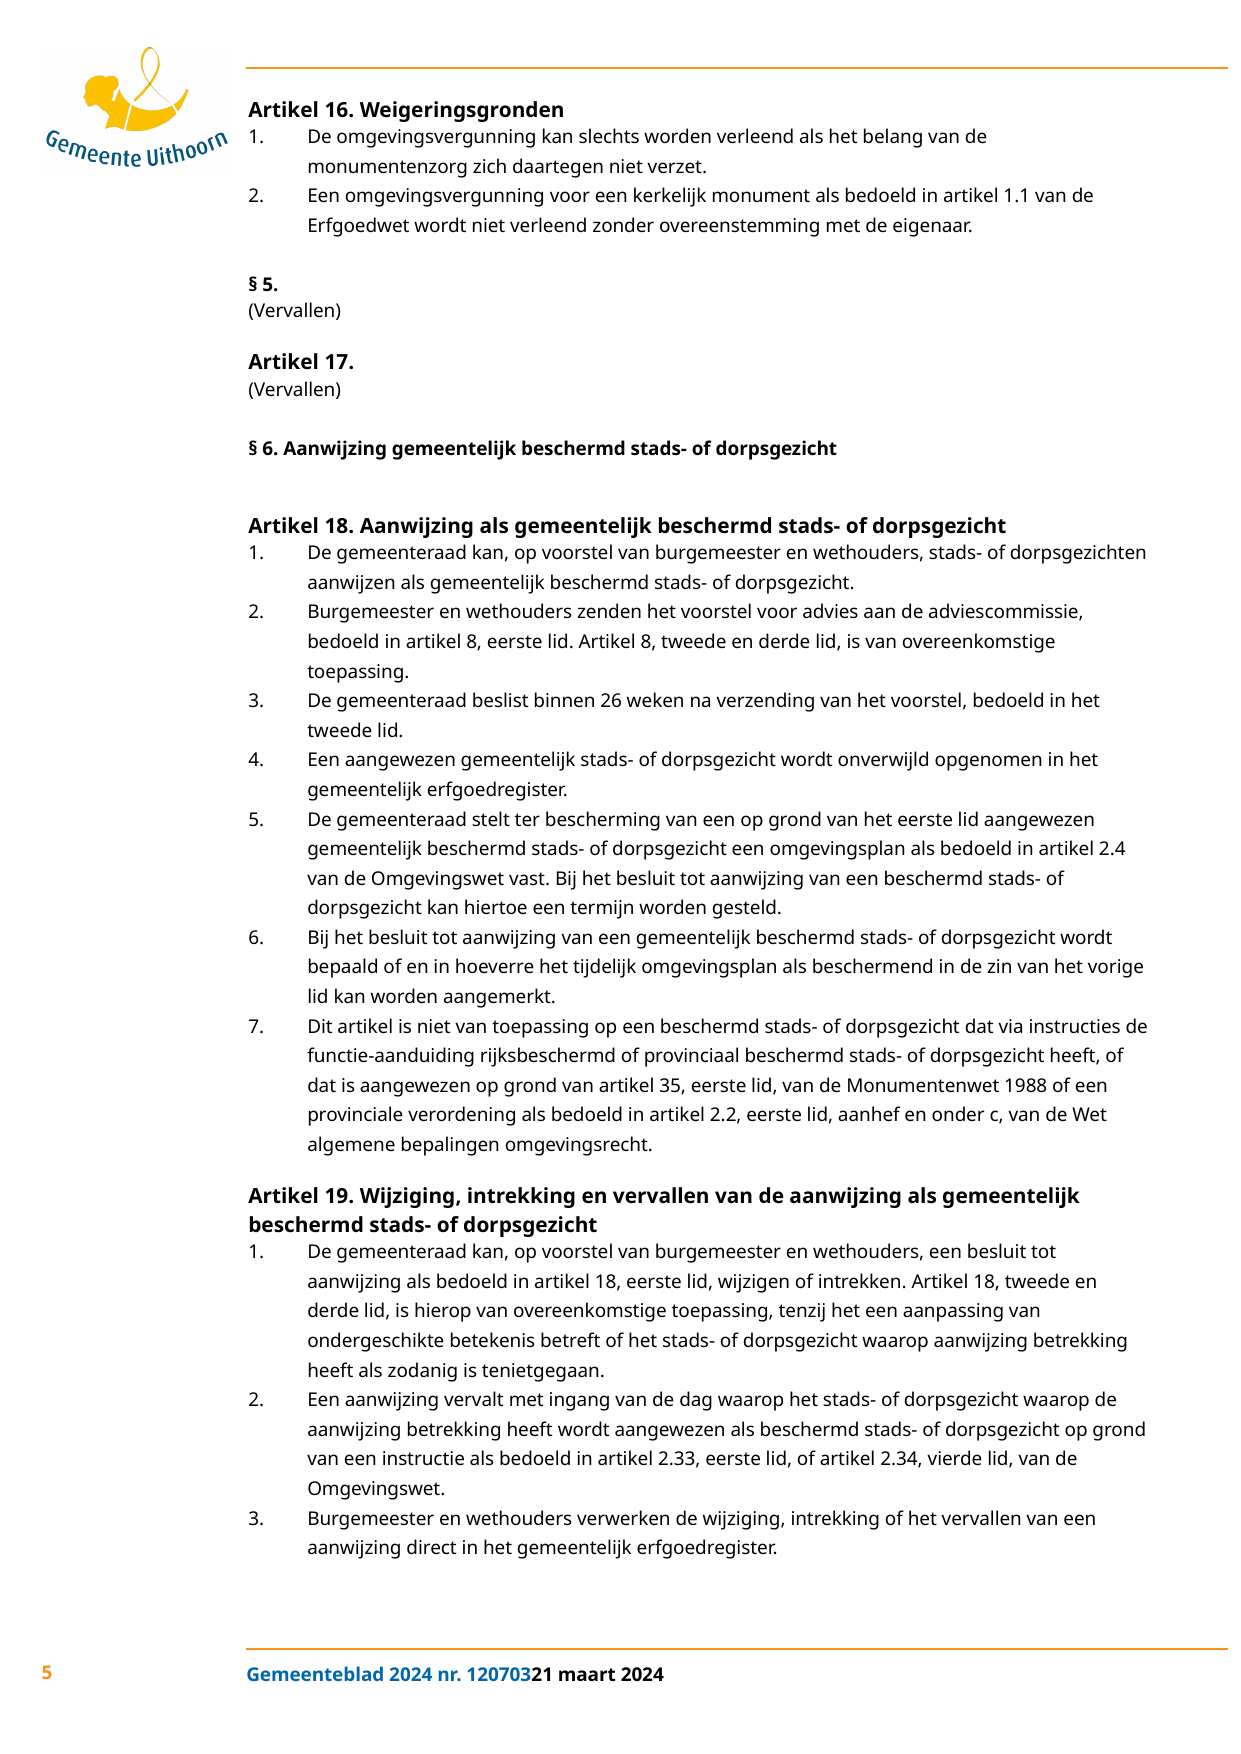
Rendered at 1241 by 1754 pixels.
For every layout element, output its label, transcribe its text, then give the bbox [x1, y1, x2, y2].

list Dit artikel is niet van toepassing op een beschermd stads- of dorpsgezicht dat via instructies de functie-aanduiding rijksbeschermd of provinciaal beschermd stads- of dorpsgezicht heeft, of dat is aangewezen op grond van artikel 35, eerste lid, van de Monumentenwet 1988 of een provinciale verordening als bedoeld in artikel 2.2, eerste lid, aanhef en onder c, van de Wet algemene bepalingen omgevingsrecht. [248, 1013, 1152, 1157]
list De gemeenteraad stelt ter bescherming van een op grond van het eerste lid aangewezen gemeentelijk beschermd stads- of dorpsgezicht een omgevingsplan als bedoeld in artikel 2.4 van de Omgevingswet vast. Bij het besluit tot aanwijzing van een beschermd stads- of dorpsgezicht kan hiertoe een termijn worden gesteld. [248, 806, 1152, 920]
list Een omgevingsvergunning voor een kerkelijk monument als bedoeld in artikel 1.1 van de Erfgoedwet wordt niet verleend zonder overeenstemming met de eigenaar. [248, 182, 1152, 238]
list De gemeenteraad kan, op voorstel van burgemeester en wethouders, stads- of dorpsgezichten aanwijzen als gemeentelijk beschermd stads- of dorpsgezicht. [248, 539, 1152, 595]
text Artikel 19. Wijziging, intrekking en vervallen van de aanwijzing als gemeentelijk beschermd stads- of dorpsgezicht [248, 1182, 1152, 1238]
list De gemeenteraad kan, op voorstel van burgemeester en wethouders, een besluit tot aanwijzing als bedoeld in artikel 18, eerste lid, wijzigen of intrekken. Artikel 18, tweede en derde lid, is hierop van overeenkomstige toepassing, tenzij het een aanpassing van ondergeschikte betekenis betreft of het stads- of dorpsgezicht waarop aanwijzing betrekking heeft als zodanig is tenietgegaan. [248, 1238, 1152, 1382]
text Artikel 18. Aanwijzing als gemeentelijk beschermd stads- of dorpsgezicht [248, 511, 1152, 539]
list Burgemeester en wethouders zenden het voorstel voor advies aan de adviescommissie, bedoeld in artikel 8, eerste lid. Artikel 8, tweede en derde lid, is van overeenkomstige toepassing. [248, 599, 1152, 683]
list De omgevingsvergunning kan slechts worden verleend als het belang van de monumentenzorg zich daartegen niet verzet. [248, 123, 1152, 178]
list Een aangewezen gemeentelijk stads- of dorpsgezicht wordt onverwijld opgenomen in het gemeentelijk erfgoedregister. [248, 747, 1152, 802]
text § 6. Aanwijzing gemeentelijk beschermd stads- of dorpsgezicht [248, 435, 1152, 461]
picture [41, 47, 231, 172]
text (Vervallen) [248, 297, 1152, 323]
list Burgemeester en wethouders verwerken de wijziging, intrekking of het vervallen van een aanwijzing direct in het gemeentelijk erfgoedregister. [248, 1505, 1152, 1560]
text (Vervallen) [248, 376, 1152, 401]
list Bij het besluit tot aanwijzing van een gemeentelijk beschermd stads- of dorpsgezicht wordt bepaald of en in hoeverre het tijdelijk omgevingsplan als beschermend in de zin van het vorige lid kan worden aangemerkt. [248, 924, 1152, 1009]
text Artikel 17. [248, 347, 1152, 376]
list De gemeenteraad beslist binnen 26 weken na verzending van het voorstel, bedoeld in het tweede lid. [248, 687, 1152, 743]
list Een aanwijzing vervalt met ingang van de dag waarop het stads- of dorpsgezicht waarop de aanwijzing betrekking heeft wordt aangewezen als beschermd stads- of dorpsgezicht op grond van een instructie als bedoeld in artikel 2.33, eerste lid, of artikel 2.34, vierde lid, van de Omgevingswet. [248, 1386, 1152, 1501]
text § 5. [248, 271, 1152, 297]
text Artikel 16. Weigeringsgronden [248, 95, 1152, 123]
